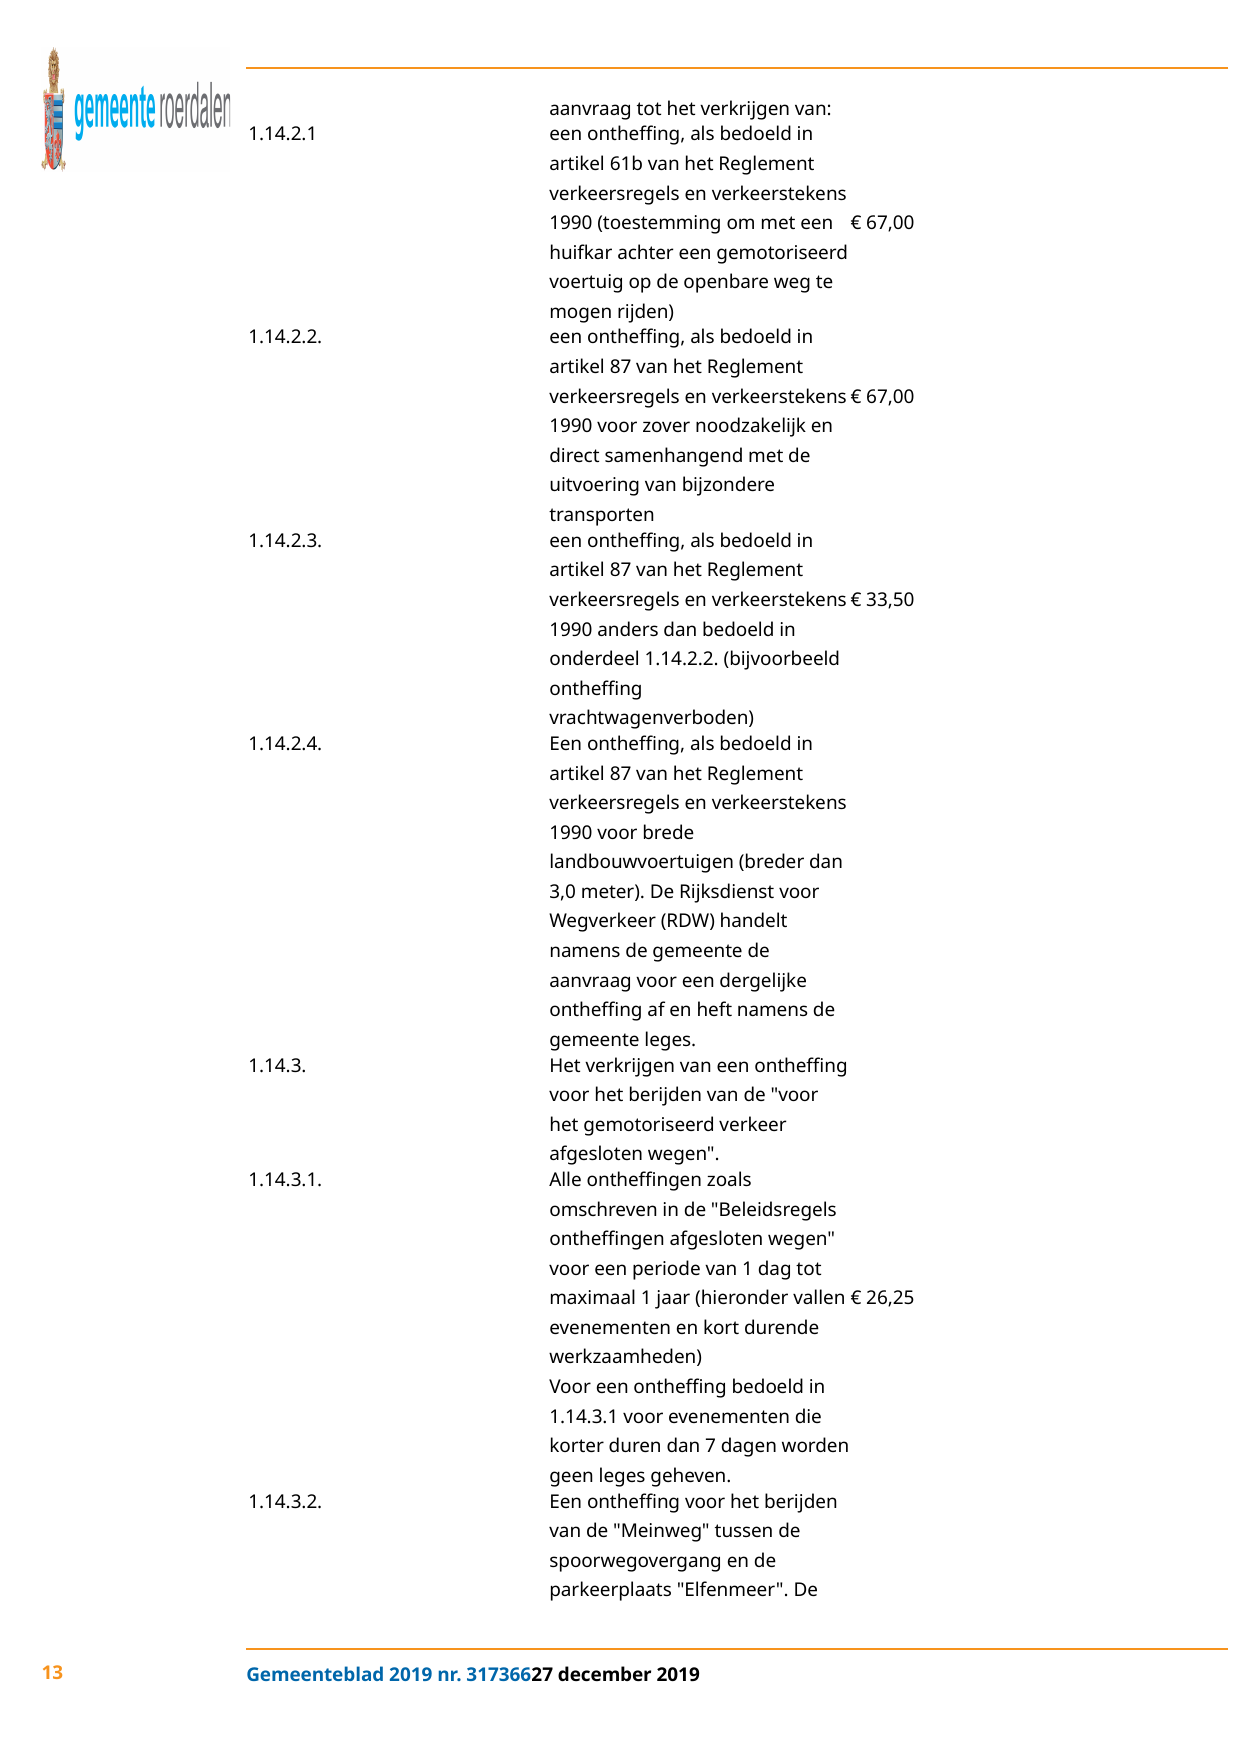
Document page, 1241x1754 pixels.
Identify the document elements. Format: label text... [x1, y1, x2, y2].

table_cell € 67,00 [850, 324, 1152, 527]
table_cell € 67,00 [850, 121, 1152, 324]
table_cell 1.14.2.1 [248, 121, 549, 324]
table_cell aanvraag tot het verkrijgen van: [549, 95, 850, 121]
table_cell een ontheffing, als bedoeld in artikel 87 van het Reglement verkeersregels en verkeerstekens 1990 anders dan bedoeld in onderdeel 1.14.2.2. (bijvoorbeeld ontheffing vrachtwagenverboden) [549, 527, 850, 730]
table_cell [850, 730, 1152, 1052]
table_cell 1.14.2.3. [248, 527, 549, 730]
table_cell Het verkrijgen van een ontheffing voor het berijden van de "voor het gemotoriseerd verkeer afgesloten wegen". [549, 1052, 850, 1166]
table_cell Alle ontheffingen zoals omschreven in de "Beleidsregels ontheffingen afgesloten wegen" voor een periode van 1 dag tot maximaal 1 jaar (hieronder vallen evenementen en kort durende werkzaamheden) Voor een ontheffing bedoeld in 1.14.3.1 voor evenementen die korter duren dan 7 dagen worden geen leges geheven. [549, 1166, 850, 1488]
table_cell 1.14.3. [248, 1052, 549, 1166]
picture [41, 47, 231, 172]
table_cell 1.14.3.1. [248, 1166, 549, 1488]
table_cell een ontheffing, als bedoeld in artikel 87 van het Reglement verkeersregels en verkeerstekens 1990 voor zover noodzakelijk en direct samenhangend met de uitvoering van bijzondere transporten [549, 324, 850, 527]
table_cell [850, 1488, 1152, 1602]
table_cell 1.14.3.2. [248, 1488, 549, 1602]
table_cell Een ontheffing, als bedoeld in artikel 87 van het Reglement verkeersregels en verkeerstekens 1990 voor brede landbouwvoertuigen (breder dan 3,0 meter). De Rijksdienst voor Wegverkeer (RDW) handelt namens de gemeente de aanvraag voor een dergelijke ontheffing af en heft namens de gemeente leges. [549, 730, 850, 1052]
table_cell [850, 1052, 1152, 1166]
table_cell € 26,25 [850, 1166, 1152, 1488]
table_cell € 33,50 [850, 527, 1152, 730]
table_cell [248, 95, 549, 121]
table_cell 1.14.2.2. [248, 324, 549, 527]
table_cell 1.14.2.4. [248, 730, 549, 1052]
table_cell een ontheffing, als bedoeld in artikel 61b van het Reglement verkeersregels en verkeerstekens 1990 (toestemming om met een huifkar achter een gemotoriseerd voertuig op de openbare weg te mogen rijden) [549, 121, 850, 324]
table_cell [850, 95, 1152, 121]
table_cell Een ontheffing voor het berijden van de "Meinweg" tussen de spoorwegovergang en de parkeerplaats "Elfenmeer". De [549, 1488, 850, 1602]
